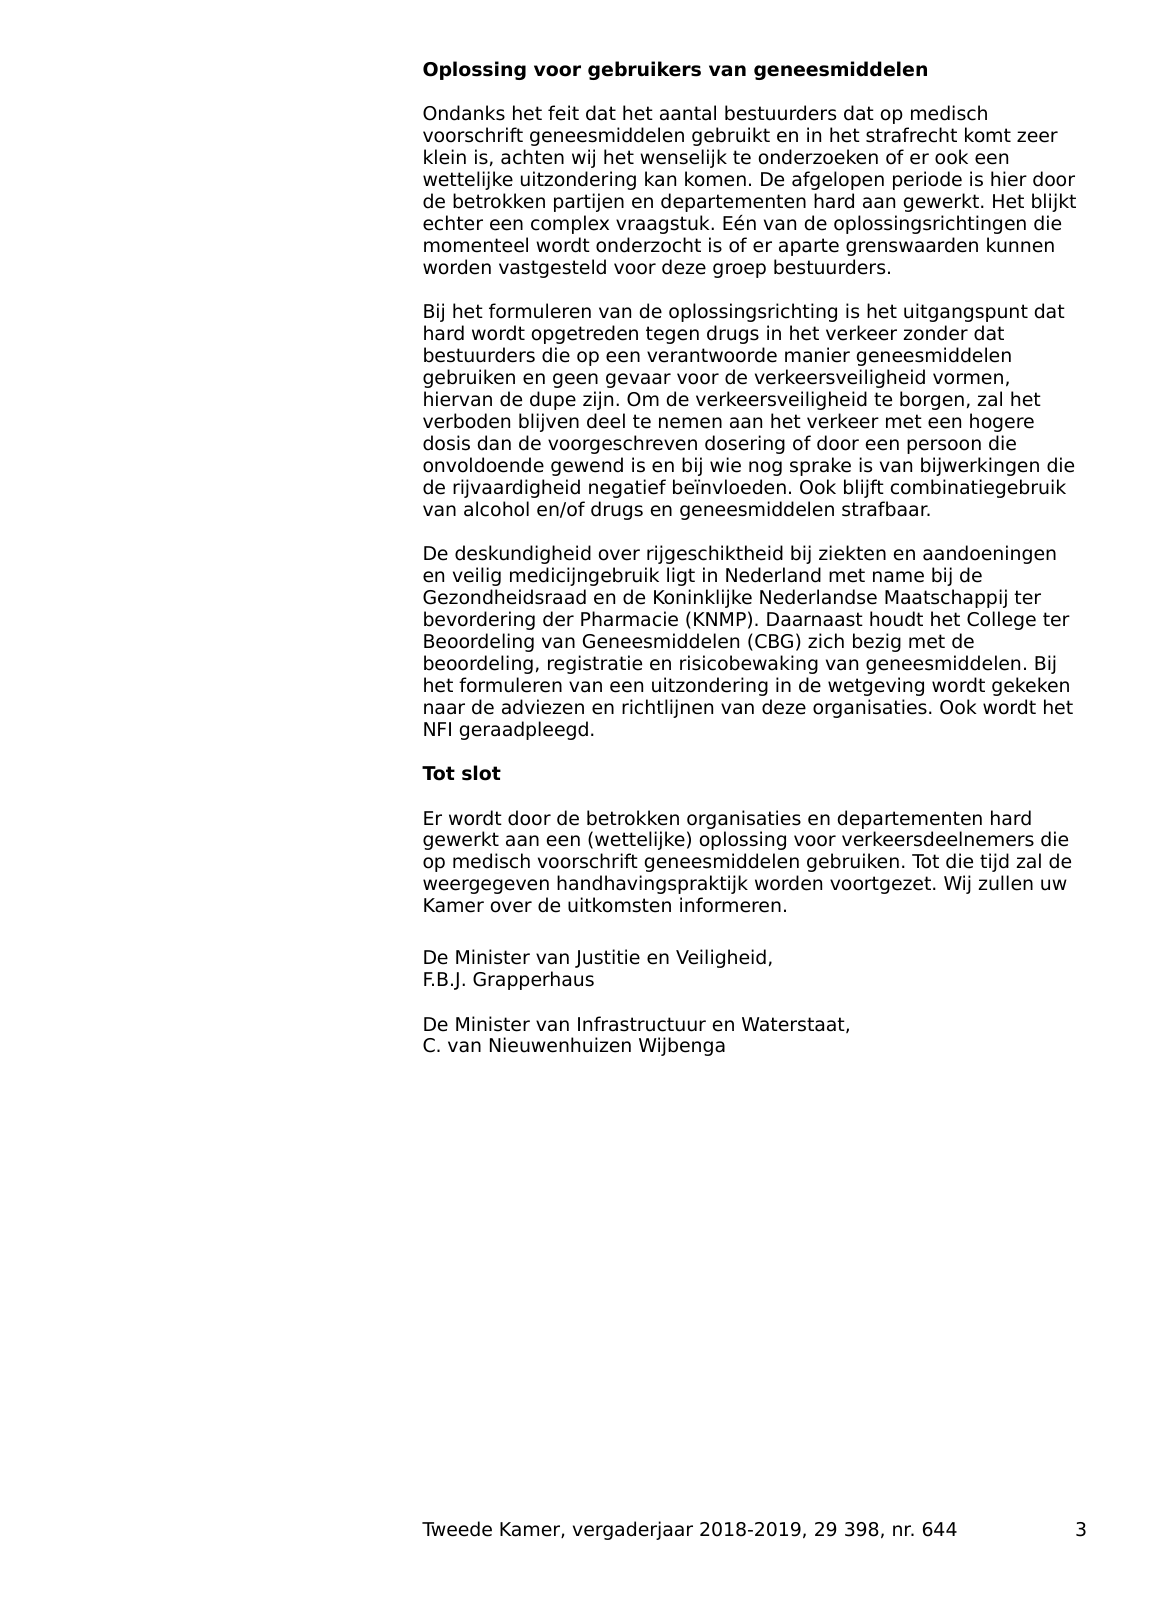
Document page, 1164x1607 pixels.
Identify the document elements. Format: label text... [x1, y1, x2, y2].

text De Minister van Infrastructuur en Waterstaat, C. van Nieuwenhuizen Wijbenga [422, 1013, 1087, 1057]
subtitle Tot slot [422, 763, 1087, 785]
text De deskundigheid over rijgeschiktheid bij ziekten en aandoeningen en veilig medicijngebruik ligt in Nederland met name bij de Gezondheidsraad en de Koninklijke Nederlandse Maatschappij ter bevordering der Pharmacie (KNMP). Daarnaast houdt het College ter Beoordeling van Geneesmiddelen (CBG) zich bezig met de beoordeling, registratie en risicobewaking van geneesmiddelen. Bij het formuleren van een uitzondering in de wetgeving wordt gekeken naar de adviezen en richtlijnen van deze organisaties. Ook wordt het NFI geraadpleegd. [422, 543, 1087, 741]
text Er wordt door de betrokken organisaties en departementen hard gewerkt aan een (wettelijke) oplossing voor verkeersdeelnemers die op medisch voorschrift geneesmiddelen gebruiken. Tot die tijd zal de weergegeven handhavingspraktijk worden voortgezet. Wij zullen uw Kamer over de uitkomsten informeren. [422, 807, 1087, 917]
text Bij het formuleren van de oplossingsrichting is het uitgangspunt dat hard wordt opgetreden tegen drugs in het verkeer zonder dat bestuurders die op een verantwoorde manier geneesmiddelen gebruiken en geen gevaar voor de verkeersveiligheid vormen, hiervan de dupe zijn. Om de verkeersveiligheid te borgen, zal het verboden blijven deel te nemen aan het verkeer met een hogere dosis dan de voorgeschreven dosering of door een persoon die onvoldoende gewend is en bij wie nog sprake is van bijwerkingen die de rijvaardigheid negatief beïnvloeden. Ook blijft combinatiegebruik van alcohol en/of drugs en geneesmiddelen strafbaar. [422, 301, 1087, 521]
text De Minister van Justitie en Veiligheid, F.B.J. Grapperhaus [422, 947, 1087, 991]
text Ondanks het feit dat het aantal bestuurders dat op medisch voorschrift geneesmiddelen gebruikt en in het strafrecht komt zeer klein is, achten wij het wenselijk te onderzoeken of er ook een wettelijke uitzondering kan komen. De afgelopen periode is hier door de betrokken partijen en departementen hard aan gewerkt. Het blijkt echter een complex vraagstuk. Eén van de oplossingsrichtingen die momenteel wordt onderzocht is of er aparte grenswaarden kunnen worden vastgesteld voor deze groep bestuurders. [422, 103, 1087, 279]
subtitle Oplossing voor gebruikers van geneesmiddelen [422, 59, 1087, 81]
